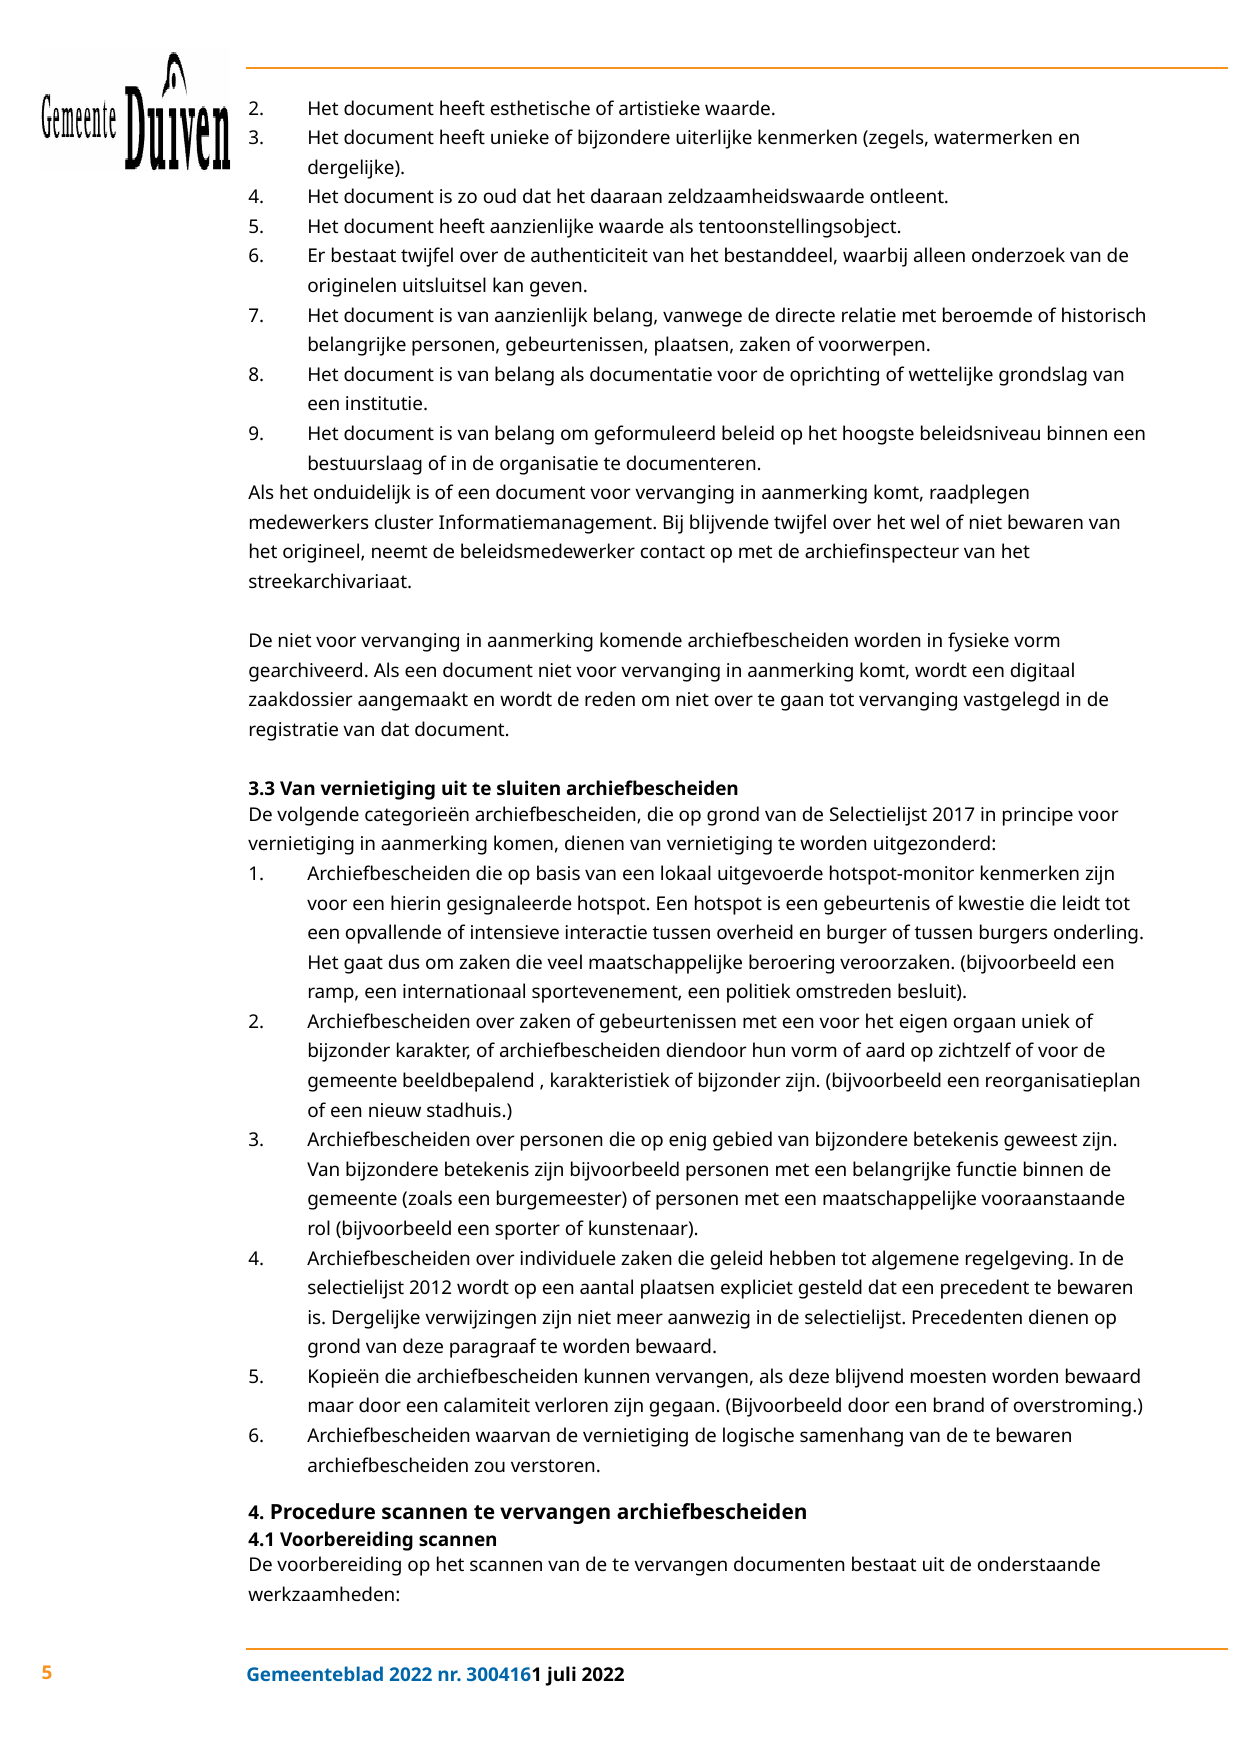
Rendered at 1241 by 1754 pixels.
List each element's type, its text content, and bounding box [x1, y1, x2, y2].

text De niet voor vervanging in aanmerking komende archiefbescheiden worden in fysieke vorm gearchiveerd. Als een document niet voor vervanging in aanmerking komt, wordt een digitaal zaakdossier aangemaakt en wordt de reden om niet over te gaan tot vervanging vastgelegd in de registratie van dat document. [248, 627, 1152, 742]
list Het document heeft aanzienlijke waarde als tentoonstellingsobject. [248, 213, 1152, 239]
list Archiefbescheiden over personen die op enig gebied van bijzondere betekenis geweest zijn. Van bijzondere betekenis zijn bijvoorbeeld personen met een belangrijke functie binnen de gemeente (zoals een burgemeester) of personen met een maatschappelijke vooraanstaande rol (bijvoorbeeld een sporter of kunstenaar). [248, 1126, 1152, 1241]
text De volgende categorieën archiefbescheiden, die op grond van de Selectielijst 2017 in principe voor vernietiging in aanmerking komen, dienen van vernietiging te worden uitgezonderd: [248, 801, 1152, 856]
list Archiefbescheiden waarvan de vernietiging de logische samenhang van de te bewaren archiefbescheiden zou verstoren. [248, 1422, 1152, 1477]
text De voorbereiding op het scannen van de te vervangen documenten bestaat uit de onderstaande werkzaamheden: [248, 1552, 1152, 1607]
list Er bestaat twijfel over de authenticiteit van het bestanddeel, waarbij alleen onderzoek van de originelen uitsluitsel kan geven. [248, 243, 1152, 298]
list Het document is van aanzienlijk belang, vanwege de directe relatie met beroemde of historisch belangrijke personen, gebeurtenissen, plaatsen, zaken of voorwerpen. [248, 302, 1152, 357]
list Archiefbescheiden die op basis van een lokaal uitgevoerde hotspot-monitor kenmerken zijn voor een hierin gesignaleerde hotspot. Een hotspot is een gebeurtenis of kwestie die leidt tot een opvallende of intensieve interactie tussen overheid en burger of tussen burgers onderling. Het gaat dus om zaken die veel maatschappelijke beroering veroorzaken. (bijvoorbeeld een ramp, een internationaal sportevenement, een politiek omstreden besluit). [248, 860, 1152, 1004]
list Het document is van belang om geformuleerd beleid op het hoogste beleidsniveau binnen een bestuurslaag of in de organisatie te documenteren. [248, 420, 1152, 476]
list Archiefbescheiden over individuele zaken die geleid hebben tot algemene regelgeving. In de selectielijst 2012 wordt op een aantal plaatsen expliciet gesteld dat een precedent te bewaren is. Dergelijke verwijzingen zijn niet meer aanwezig in de selectielijst. Precedenten dienen op grond van deze paragraaf te worden bewaard. [248, 1245, 1152, 1359]
list Het document heeft unieke of bijzondere uiterlijke kenmerken (zegels, watermerken en dergelijke). [248, 124, 1152, 180]
text Als het onduidelijk is of een document voor vervanging in aanmerking komt, raadplegen medewerkers cluster Informatiemanagement. Bij blijvende twijfel over het wel of niet bewaren van het origineel, neemt de beleidsmedewerker contact op met de archiefinspecteur van het streekarchivariaat. [248, 479, 1152, 594]
text 4. Procedure scannen te vervangen archiefbescheiden [248, 1497, 1152, 1526]
picture [41, 47, 231, 172]
list Het document is zo oud dat het daaraan zeldzaamheidswaarde ontleent. [248, 183, 1152, 209]
list Het document heeft esthetische of artistieke waarde. [248, 95, 1152, 121]
list Kopieën die archiefbescheiden kunnen vervangen, als deze blijvend moesten worden bewaard maar door een calamiteit verloren zijn gegaan. (Bijvoorbeeld door een brand of overstroming.) [248, 1363, 1152, 1418]
list Archiefbescheiden over zaken of gebeurtenissen met een voor het eigen orgaan uniek of bijzonder karakter, of archiefbescheiden diendoor hun vorm of aard op zichtzelf of voor de gemeente beeldbepalend , karakteristiek of bijzonder zijn. (bijvoorbeeld een reorganisatieplan of een nieuw stadhuis.) [248, 1008, 1152, 1122]
text 4.1 Voorbereiding scannen [248, 1526, 1152, 1552]
text 3.3 Van vernietiging uit te sluiten archiefbescheiden [248, 775, 1152, 801]
list Het document is van belang als documentatie voor de oprichting of wettelijke grondslag van een institutie. [248, 361, 1152, 416]
